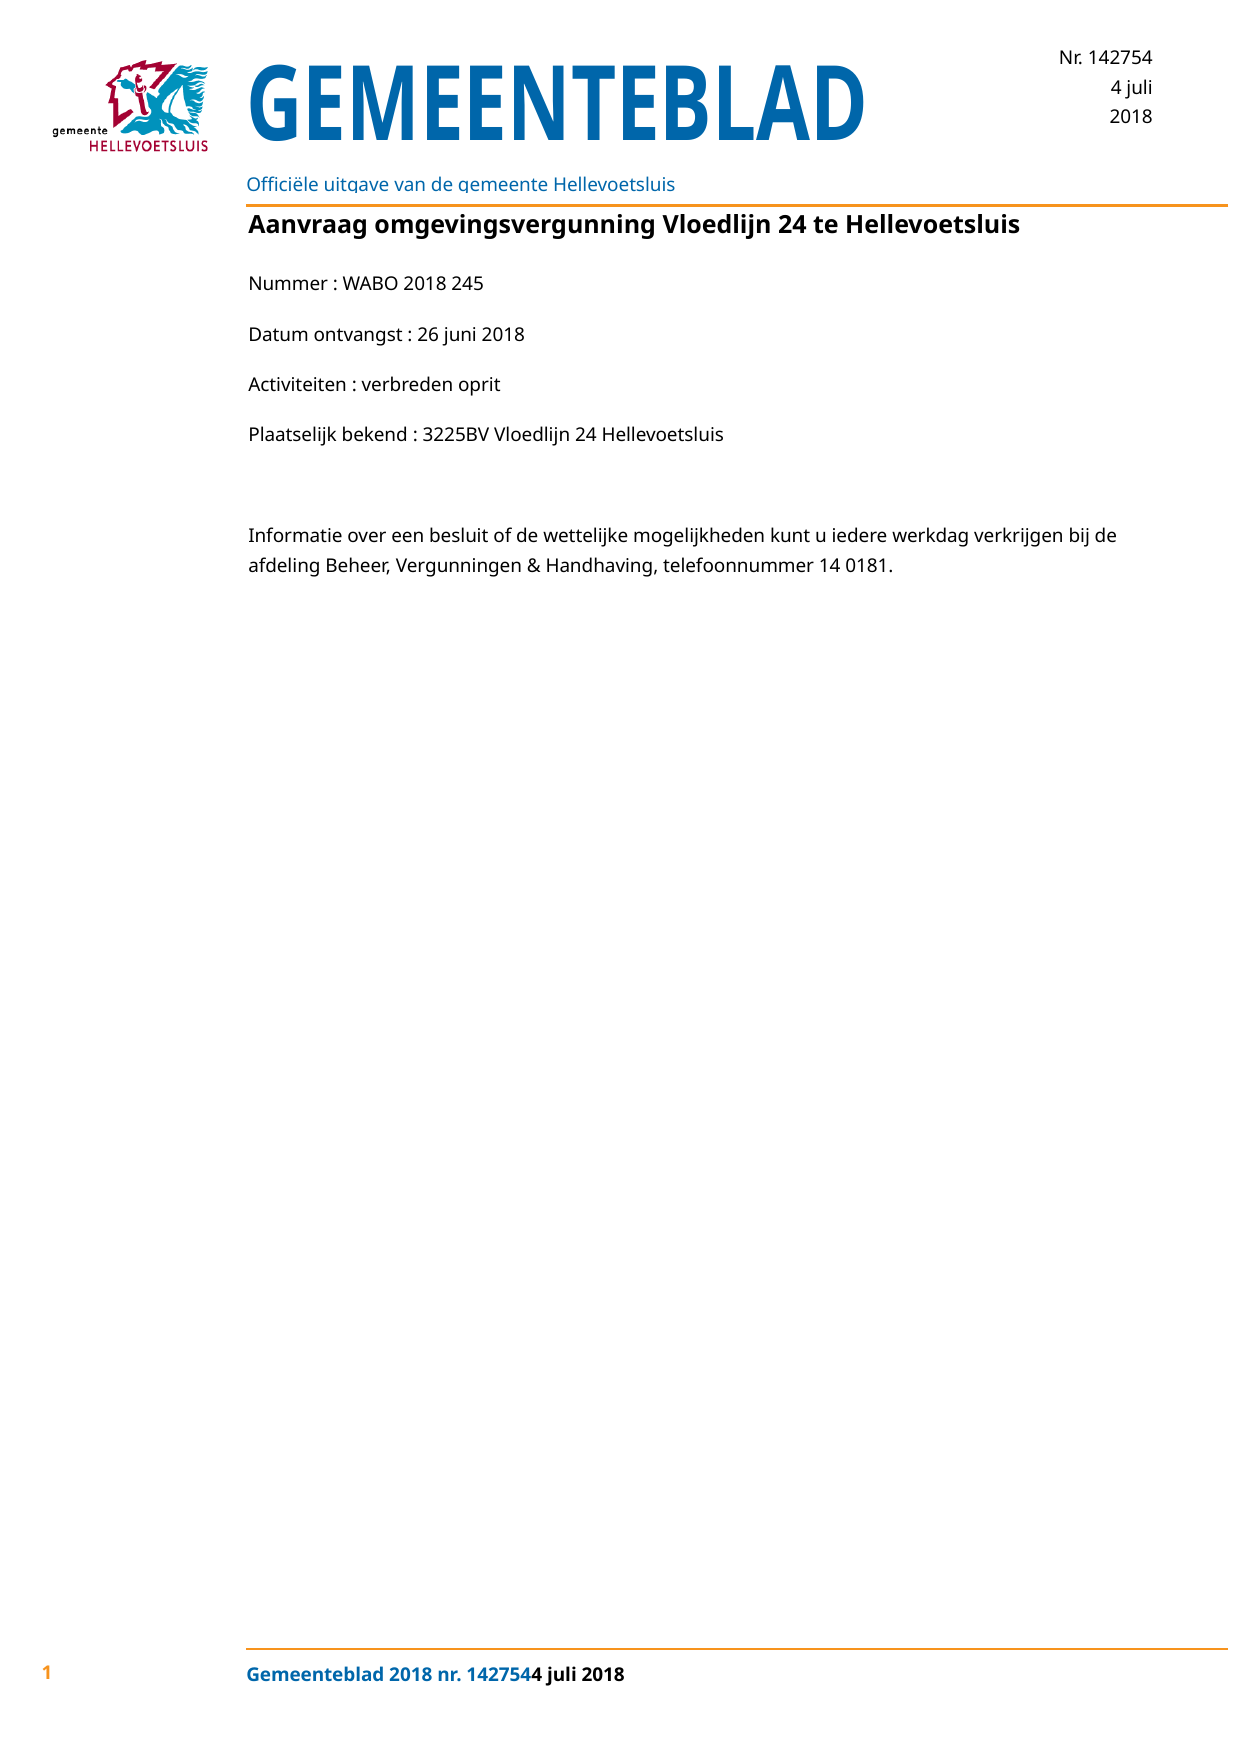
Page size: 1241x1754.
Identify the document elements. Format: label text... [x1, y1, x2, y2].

text Aanvraag omgevingsvergunning Vloedlijn 24 te Hellevoetsluis [248, 207, 1152, 241]
text Activiteiten : verbreden oprit [248, 371, 1152, 397]
text Nummer : WABO 2018 245 [248, 270, 1152, 296]
text Plaatselijk bekend : 3225BV Vloedlijn 24 Hellevoetsluis [248, 422, 1152, 447]
text Informatie over een besluit of de wettelijke mogelijkheden kunt u iedere werkdag verkrijgen bij de afdeling Beheer, Vergunningen & Handhaving, telefoonnummer 14 0181. [248, 522, 1152, 578]
picture [41, 47, 231, 172]
text Datum ontvangst : 26 juni 2018 [248, 321, 1152, 346]
